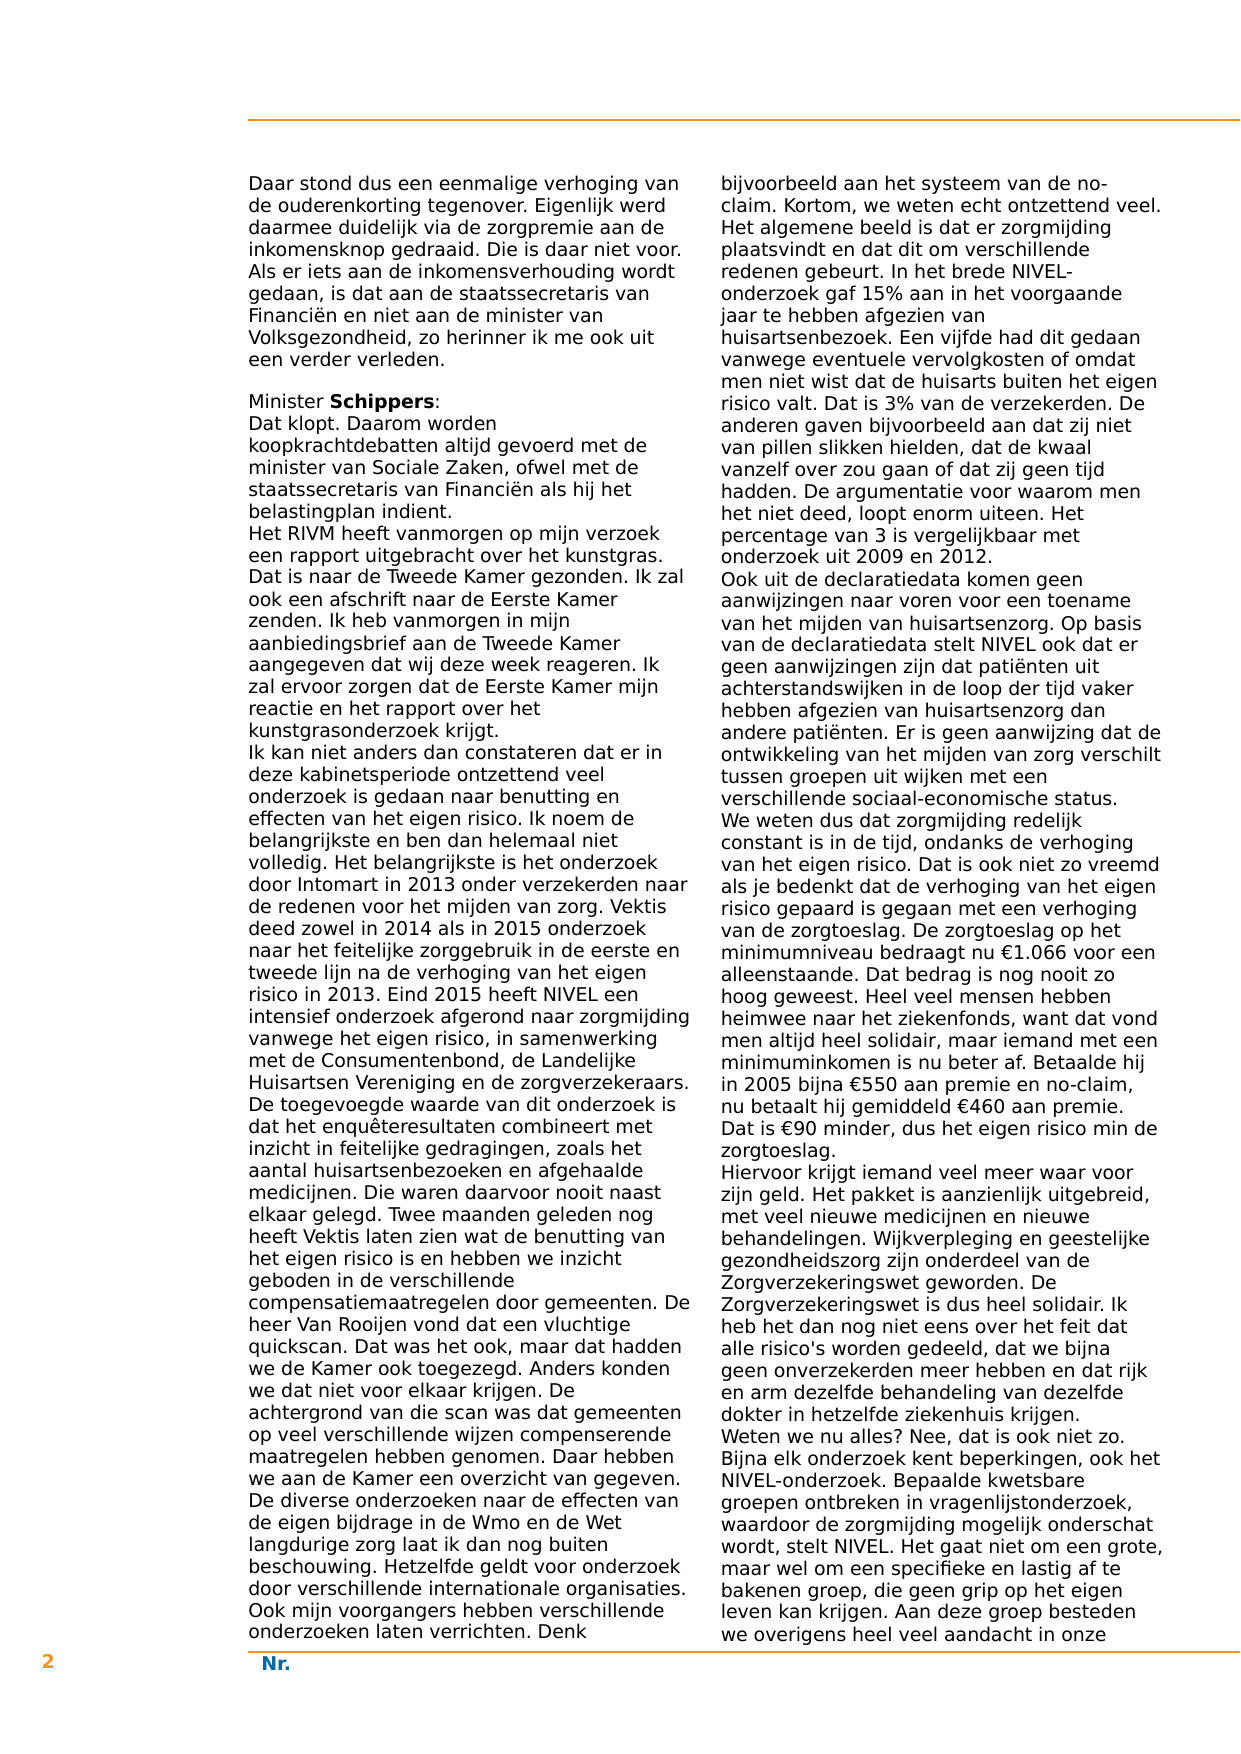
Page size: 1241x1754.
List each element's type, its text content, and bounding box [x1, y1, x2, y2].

text Ook uit de declaratiedata komen geen aanwijzingen naar voren voor een toename van het mijden van huisartsenzorg. Op basis van de declaratiedata stelt NIVEL ook dat er geen aanwijzingen zijn dat patiënten uit achterstandswijken in de loop der tijd vaker hebben afgezien van huisartsenzorg dan andere patiënten. Er is geen aanwijzing dat de ontwikkeling van het mijden van zorg verschilt tussen groepen uit wijken met een verschillende sociaal-economische status. [721, 568, 1163, 810]
text Het RIVM heeft vanmorgen op mijn verzoek een rapport uitgebracht over het kunstgras. Dat is naar de Tweede Kamer gezonden. Ik zal ook een afschrift naar de Eerste Kamer zenden. Ik heb vanmorgen in mijn aanbiedingsbrief aan de Tweede Kamer aangegeven dat wij deze week reageren. Ik zal ervoor zorgen dat de Eerste Kamer mijn reactie en het rapport over het kunstgrasonderzoek krijgt. [248, 522, 691, 742]
text Daar stond dus een eenmalige verhoging van de ouderenkorting tegenover. Eigenlijk werd daarmee duidelijk via de zorgpremie aan de inkomensknop gedraaid. Die is daar niet voor. Als er iets aan de inkomensverhouding wordt gedaan, is dat aan de staatssecretaris van Financiën en niet aan de minister van Volksgezondheid, zo herinner ik me ook uit een verder verleden. [248, 173, 691, 371]
text Weten we nu alles? Nee, dat is ook niet zo. Bijna elk onderzoek kent beperkingen, ook het NIVEL-onderzoek. Bepaalde kwetsbare groepen ontbreken in vragenlijstonderzoek, waardoor de zorgmijding mogelijk onderschat wordt, stelt NIVEL. Het gaat niet om een grote, maar wel om een specifieke en lastig af te bakenen groep, die geen grip op het eigen leven kan krijgen. Aan deze groep besteden we overigens heel veel aandacht in onze [721, 1426, 1163, 1645]
text bijvoorbeeld aan het systeem van de no-claim. Kortom, we weten echt ontzettend veel. Het algemene beeld is dat er zorgmijding plaatsvindt en dat dit om verschillende redenen gebeurt. In het brede NIVEL-onderzoek gaf 15% aan in het voorgaande jaar te hebben afgezien van huisartsenbezoek. Een vijfde had dit gedaan vanwege eventuele vervolgkosten of omdat men niet wist dat de huisarts buiten het eigen risico valt. Dat is 3% van de verzekerden. De anderen gaven bijvoorbeeld aan dat zij niet van pillen slikken hielden, dat de kwaal vanzelf over zou gaan of dat zij geen tijd hadden. De argumentatie voor waarom men het niet deed, loopt enorm uiteen. Het percentage van 3 is vergelijkbaar met onderzoek uit 2009 en 2012. [721, 173, 1163, 568]
text Hiervoor krijgt iemand veel meer waar voor zijn geld. Het pakket is aanzienlijk uitgebreid, met veel nieuwe medicijnen en nieuwe behandelingen. Wijkverpleging en geestelijke gezondheidszorg zijn onderdeel van de Zorgverzekeringswet geworden. De Zorgverzekeringswet is dus heel solidair. Ik heb het dan nog niet eens over het feit dat alle risico's worden gedeeld, dat we bijna geen onverzekerden meer hebben en dat rijk en arm dezelfde behandeling van dezelfde dokter in hetzelfde ziekenhuis krijgen. [721, 1162, 1163, 1426]
text De diverse onderzoeken naar de effecten van de eigen bijdrage in de Wmo en de Wet langdurige zorg laat ik dan nog buiten beschouwing. Hetzelfde geldt voor onderzoek door verschillende internationale organisaties. Ook mijn voorgangers hebben verschillende onderzoeken laten verrichten. Denk [248, 1489, 691, 1643]
text We weten dus dat zorgmijding redelijk constant is in de tijd, ondanks de verhoging van het eigen risico. Dat is ook niet zo vreemd als je bedenkt dat de verhoging van het eigen risico gepaard is gegaan met een verhoging van de zorgtoeslag. De zorgtoeslag op het minimumniveau bedraagt nu €1.066 voor een alleenstaande. Dat bedrag is nog nooit zo hoog geweest. Heel veel mensen hebben heimwee naar het ziekenfonds, want dat vond men altijd heel solidair, maar iemand met een minimuminkomen is nu beter af. Betaalde hij in 2005 bijna €550 aan premie en no-claim, nu betaalt hij gemiddeld €460 aan premie. Dat is €90 minder, dus het eigen risico min de zorgtoeslag. [721, 810, 1163, 1162]
text Minister Schippers: [248, 391, 691, 413]
text Dat klopt. Daarom worden koopkrachtdebatten altijd gevoerd met de minister van Sociale Zaken, ofwel met de staatssecretaris van Financiën als hij het belastingplan indient. [248, 413, 691, 522]
text Ik kan niet anders dan constateren dat er in deze kabinetsperiode ontzettend veel onderzoek is gedaan naar benutting en effecten van het eigen risico. Ik noem de belangrijkste en ben dan helemaal niet volledig. Het belangrijkste is het onderzoek door Intomart in 2013 onder verzekerden naar de redenen voor het mijden van zorg. Vektis deed zowel in 2014 als in 2015 onderzoek naar het feitelijke zorggebruik in de eerste en tweede lijn na de verhoging van het eigen risico in 2013. Eind 2015 heeft NIVEL een intensief onderzoek afgerond naar zorgmijding vanwege het eigen risico, in samenwerking met de Consumentenbond, de Landelijke Huisartsen Vereniging en de zorgverzekeraars. De toegevoegde waarde van dit onderzoek is dat het enquêteresultaten combineert met inzicht in feitelijke gedragingen, zoals het aantal huisartsenbezoeken en afgehaalde medicijnen. Die waren daarvoor nooit naast elkaar gelegd. Twee maanden geleden nog heeft Vektis laten zien wat de benutting van het eigen risico is en hebben we inzicht geboden in de verschillende compensatiemaatregelen door gemeenten. De heer Van Rooijen vond dat een vluchtige quickscan. Dat was het ook, maar dat hadden we de Kamer ook toegezegd. Anders konden we dat niet voor elkaar krijgen. De achtergrond van die scan was dat gemeenten op veel verschillende wijzen compenserende maatregelen hebben genomen. Daar hebben we aan de Kamer een overzicht van gegeven. [248, 742, 691, 1489]
